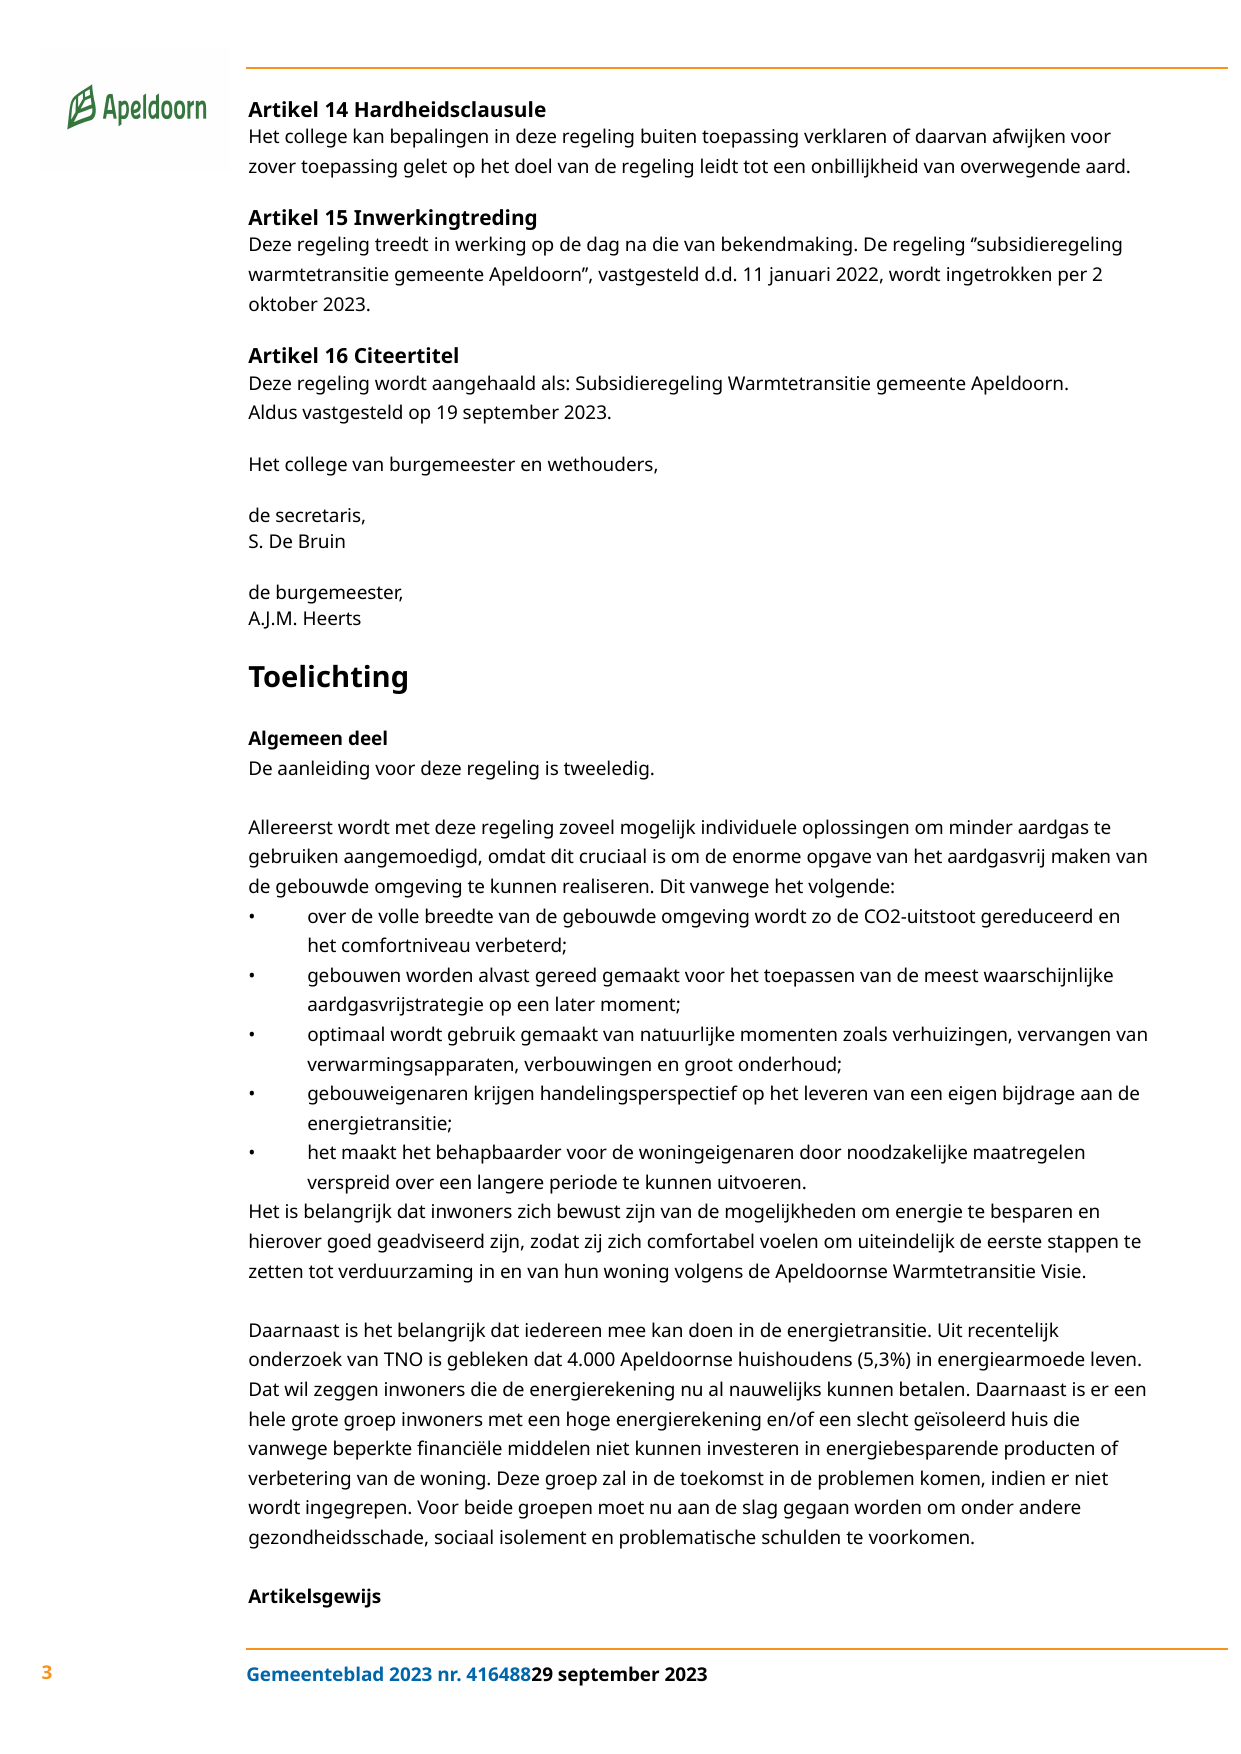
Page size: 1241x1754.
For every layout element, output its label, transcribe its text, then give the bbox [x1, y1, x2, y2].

list over de volle breedte van de gebouwde omgeving wordt zo de CO2-uitstoot gereduceerd en het comfortniveau verbeterd; [248, 903, 1152, 958]
text De aanleiding voor deze regeling is tweeledig. [248, 755, 1152, 781]
text Artikel 14 Hardheidsclausule [248, 95, 1152, 123]
picture [41, 47, 231, 172]
text de secretaris, [248, 502, 1152, 528]
text Het is belangrijk dat inwoners zich bewust zijn van de mogelijkheden om energie te besparen en hierover goed geadviseerd zijn, zodat zij zich comfortabel voelen om uiteindelijk de eerste stappen te zetten tot verduurzaming in en van hun woning volgens de Apeldoornse Warmtetransitie Visie. [248, 1199, 1152, 1284]
text Artikelsgewijs [248, 1583, 1152, 1609]
list optimaal wordt gebruik gemaakt van natuurlijke momenten zoals verhuizingen, vervangen van verwarmingsapparaten, verbouwingen en groot onderhoud; [248, 1021, 1152, 1077]
text Aldus vastgesteld op 19 september 2023. [248, 399, 1152, 425]
text de burgemeester, [248, 579, 1152, 605]
text Deze regeling treedt in werking op de dag na die van bekendmaking. De regeling ‘’subsidieregeling warmtetransitie gemeente Apeldoorn’’, vastgesteld d.d. 11 januari 2022, wordt ingetrokken per 2 oktober 2023. [248, 232, 1152, 317]
list gebouweigenaren krijgen handelingsperspectief op het leveren van een eigen bijdrage aan de energietransitie; [248, 1080, 1152, 1136]
text Artikel 16 Citeertitel [248, 341, 1152, 370]
text Het college van burgemeester en wethouders, [248, 451, 1152, 476]
text Daarnaast is het belangrijk dat iedereen mee kan doen in de energietransitie. Uit recentelijk onderzoek van TNO is gebleken dat 4.000 Apeldoornse huishoudens (5,3%) in energiearmoede leven. Dat wil zeggen inwoners die de energierekening nu al nauwelijks kunnen betalen. Daarnaast is er een hele grote groep inwoners met een hoge energierekening en/of een slecht geïsoleerd huis die vanwege beperkte financiële middelen niet kunnen investeren in energiebesparende producten of verbetering van de woning. Deze groep zal in de toekomst in de problemen komen, indien er niet wordt ingegrepen. Voor beide groepen moet nu aan de slag gegaan worden om onder andere gezondheidsschade, sociaal isolement en problematische schulden te voorkomen. [248, 1317, 1152, 1550]
text Deze regeling wordt aangehaald als: Subsidieregeling Warmtetransitie gemeente Apeldoorn. [248, 370, 1152, 395]
list het maakt het behapbaarder voor de woningeigenaren door noodzakelijke maatregelen verspreid over een langere periode te kunnen uitvoeren. [248, 1139, 1152, 1195]
text S. De Bruin [248, 528, 1152, 554]
list gebouwen worden alvast gereed gemaakt voor het toepassen van de meest waarschijnlijke aardgasvrijstrategie op een later moment; [248, 962, 1152, 1017]
text Allereerst wordt met deze regeling zoveel mogelijk individuele oplossingen om minder aardgas te gebruiken aangemoedigd, omdat dit cruciaal is om de enorme opgave van het aardgasvrij maken van de gebouwde omgeving te kunnen realiseren. Dit vanwege het volgende: [248, 814, 1152, 899]
text Het college kan bepalingen in deze regeling buiten toepassing verklaren of daarvan afwijken voor zover toepassing gelet op het doel van de regeling leidt tot een onbillijkheid van overwegende aard. [248, 123, 1152, 178]
text Algemeen deel [248, 725, 1152, 751]
text Toelichting [248, 657, 1152, 696]
text A.J.M. Heerts [248, 605, 1152, 631]
text Artikel 15 Inwerkingtreding [248, 203, 1152, 232]
